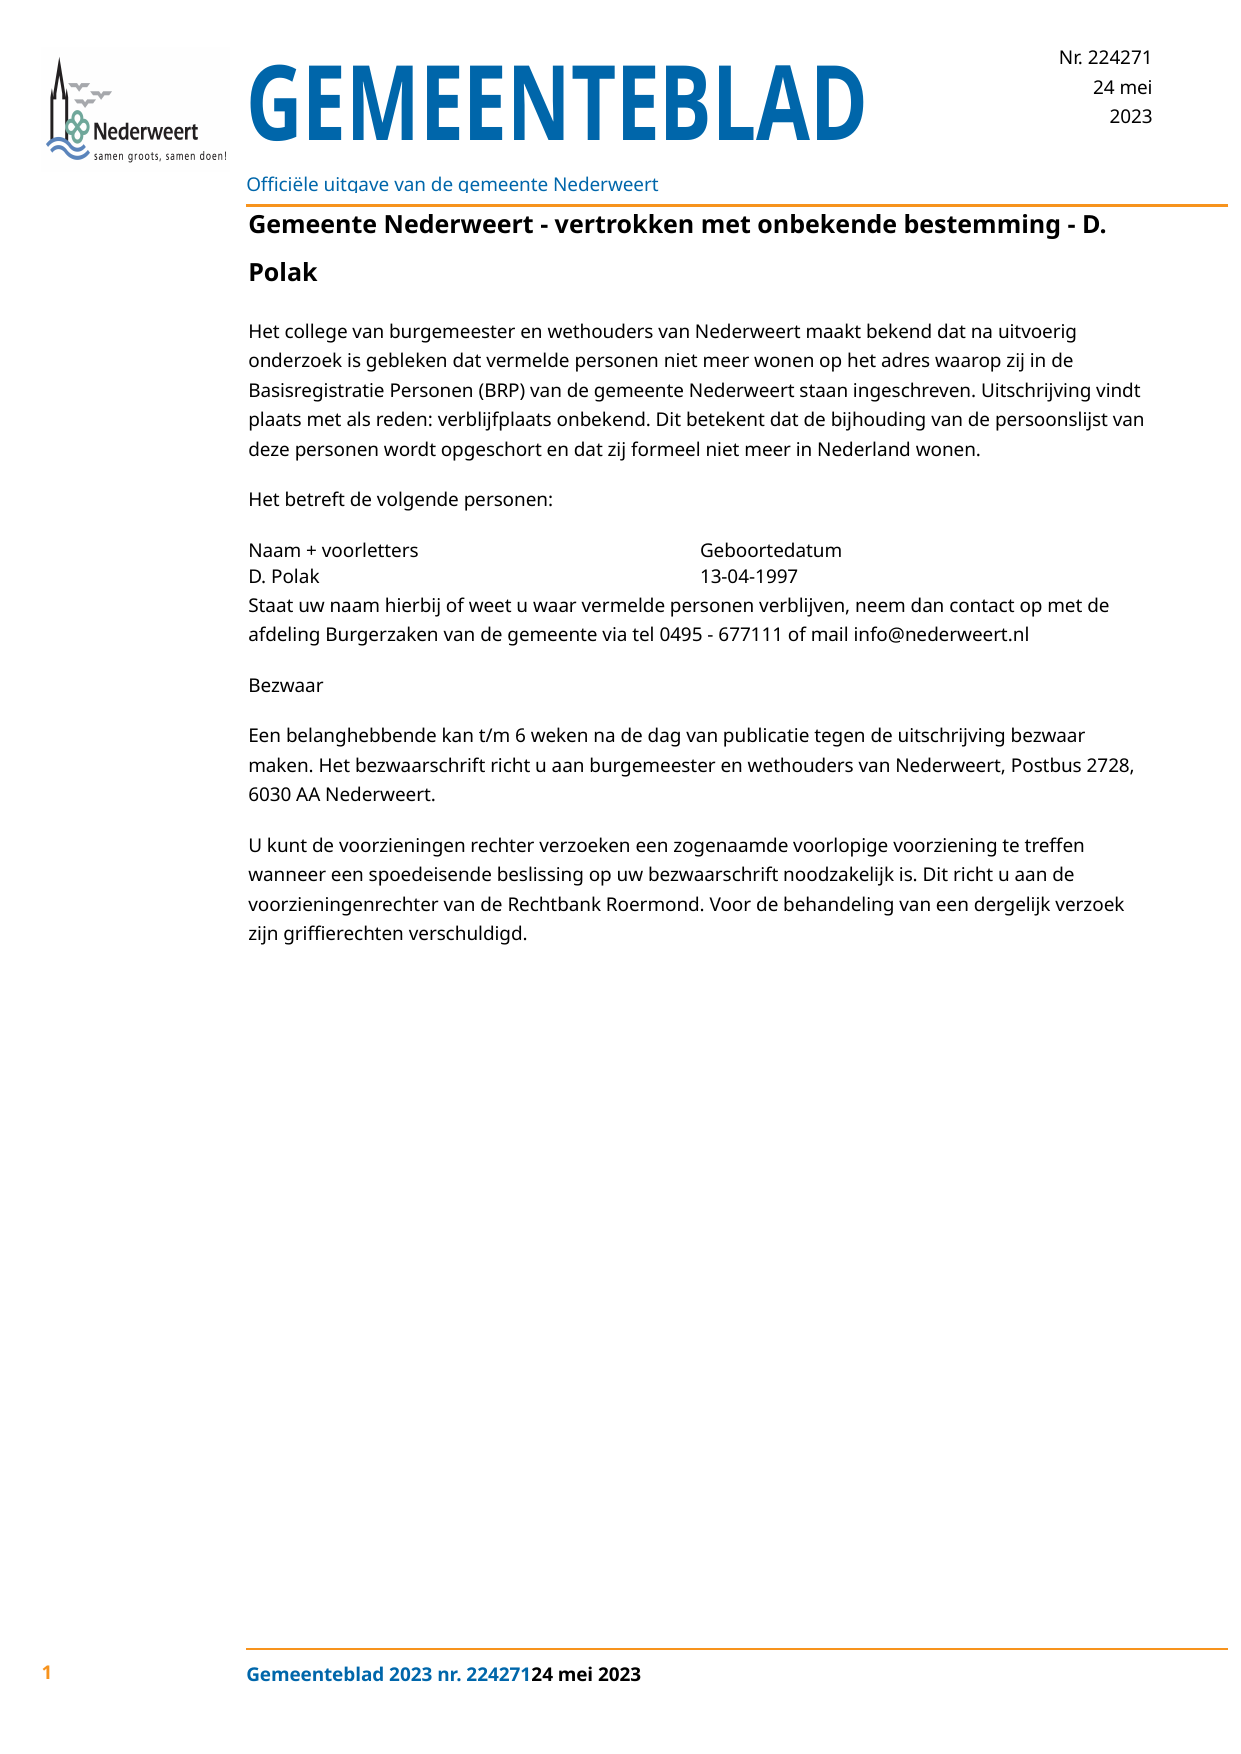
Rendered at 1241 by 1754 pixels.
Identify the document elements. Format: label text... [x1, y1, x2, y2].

table_cell 13-04-1997 [700, 563, 1152, 589]
text Staat uw naam hierbij of weet u waar vermelde personen verblijven, neem dan contact op met de afdeling Burgerzaken van de gemeente via tel 0495 - 677111 of mail info@nederweert.nl [248, 592, 1152, 647]
text Een belanghebbende kan t/m 6 weken na de dag van publicatie tegen de uitschrijving bezwaar maken. Het bezwaarschrift richt u aan burgemeester en wethouders van Nederweert, Postbus 2728, 6030 AA Nederweert. [248, 722, 1152, 807]
text Het college van burgemeester en wethouders van Nederweert maakt bekend dat na uitvoerig onderzoek is gebleken dat vermelde personen niet meer wonen op het adres waarop zij in de Basisregistratie Personen (BRP) van de gemeente Nederweert staan ingeschreven. Uitschrijving vindt plaats met als reden: verblijfplaats onbekend. Dit betekent dat de bijhouding van de persoonslijst van deze personen wordt opgeschort en dat zij formeel niet meer in Nederland wonen. [248, 318, 1152, 462]
text Gemeente Nederweert - vertrokken met onbekende bestemming - D. Polak [248, 207, 1152, 288]
text U kunt de voorzieningen rechter verzoeken een zogenaamde voorlopige voorziening te treffen wanneer een spoedeisende beslissing op uw bezwaarschrift noodzakelijk is. Dit richt u aan de voorzieningenrechter van de Rechtbank Roermond. Voor de behandeling van een dergelijk verzoek zijn griffierechten verschuldigd. [248, 832, 1152, 946]
table_header Naam + voorletters [248, 537, 700, 563]
picture [41, 47, 231, 172]
table_header Geboortedatum [700, 537, 1152, 563]
text Het betreft de volgende personen: [248, 487, 1152, 512]
text Bezwaar [248, 672, 1152, 698]
table_cell D. Polak [248, 563, 700, 589]
